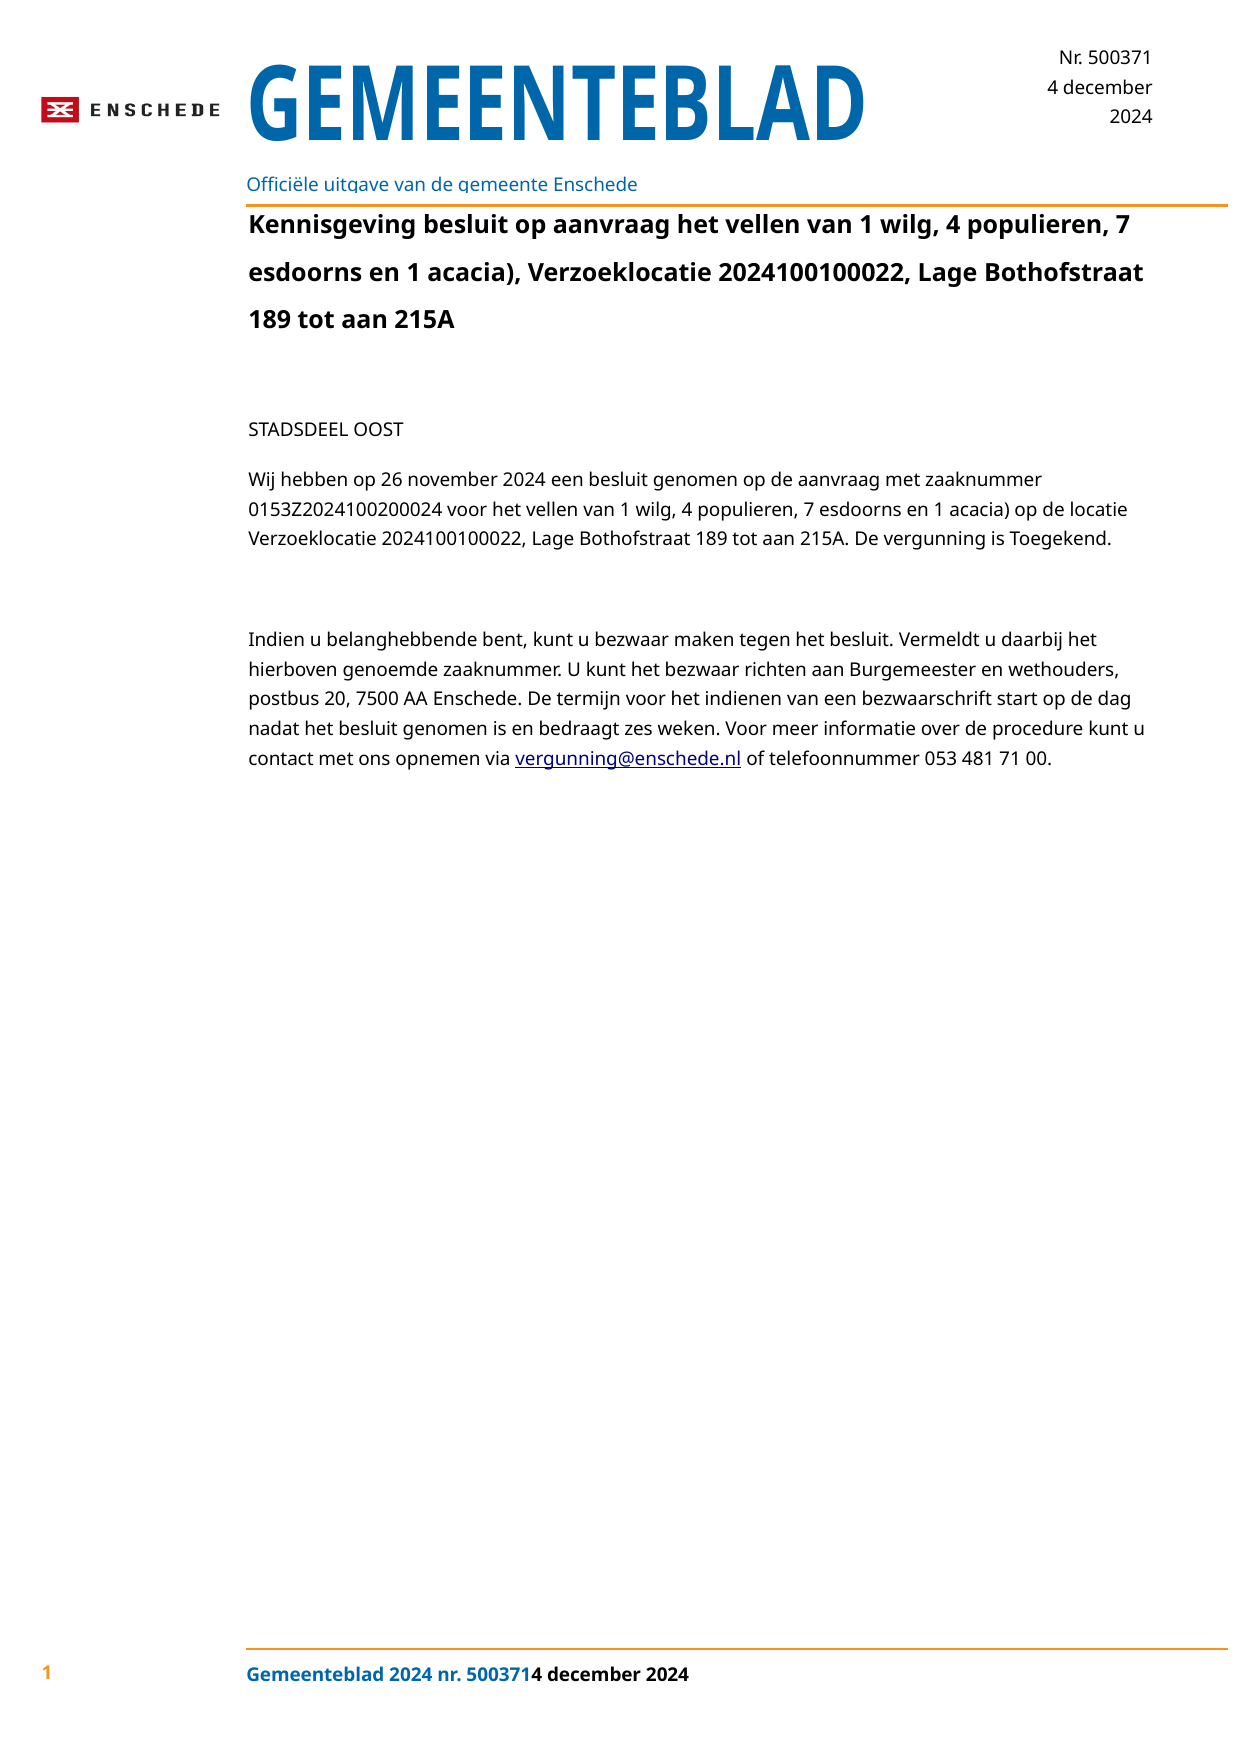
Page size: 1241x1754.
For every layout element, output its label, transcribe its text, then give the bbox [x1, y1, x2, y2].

text Indien u belanghebbende bent, kunt u bezwaar maken tegen het besluit. Vermeldt u daarbij het hierboven genoemde zaaknummer. U kunt het bezwaar richten aan Burgemeester en wethouders, postbus 20, 7500 AA Enschede. De termijn voor het indienen van een bezwaarschrift start op de dag nadat het besluit genomen is en bedraagt zes weken. Voor meer informatie over de procedure kunt u contact met ons opnemen via vergunning@enschede.nl of telefoonnummer 053 481 71 00. [248, 626, 1152, 770]
text Wij hebben op 26 november 2024 een besluit genomen op de aanvraag met zaaknummer 0153Z2024100200024 voor het vellen van 1 wilg, 4 populieren, 7 esdoorns en 1 acacia) op de locatie Verzoeklocatie 2024100100022, Lage Bothofstraat 189 tot aan 215A. De vergunning is Toegekend. [248, 466, 1152, 551]
picture [41, 47, 231, 172]
text Kennisgeving besluit op aanvraag het vellen van 1 wilg, 4 populieren, 7 esdoorns en 1 acacia), Verzoeklocatie 2024100100022, Lage Bothofstraat 189 tot aan 215A [248, 207, 1152, 336]
text STADSDEEL OOST [248, 416, 1152, 442]
